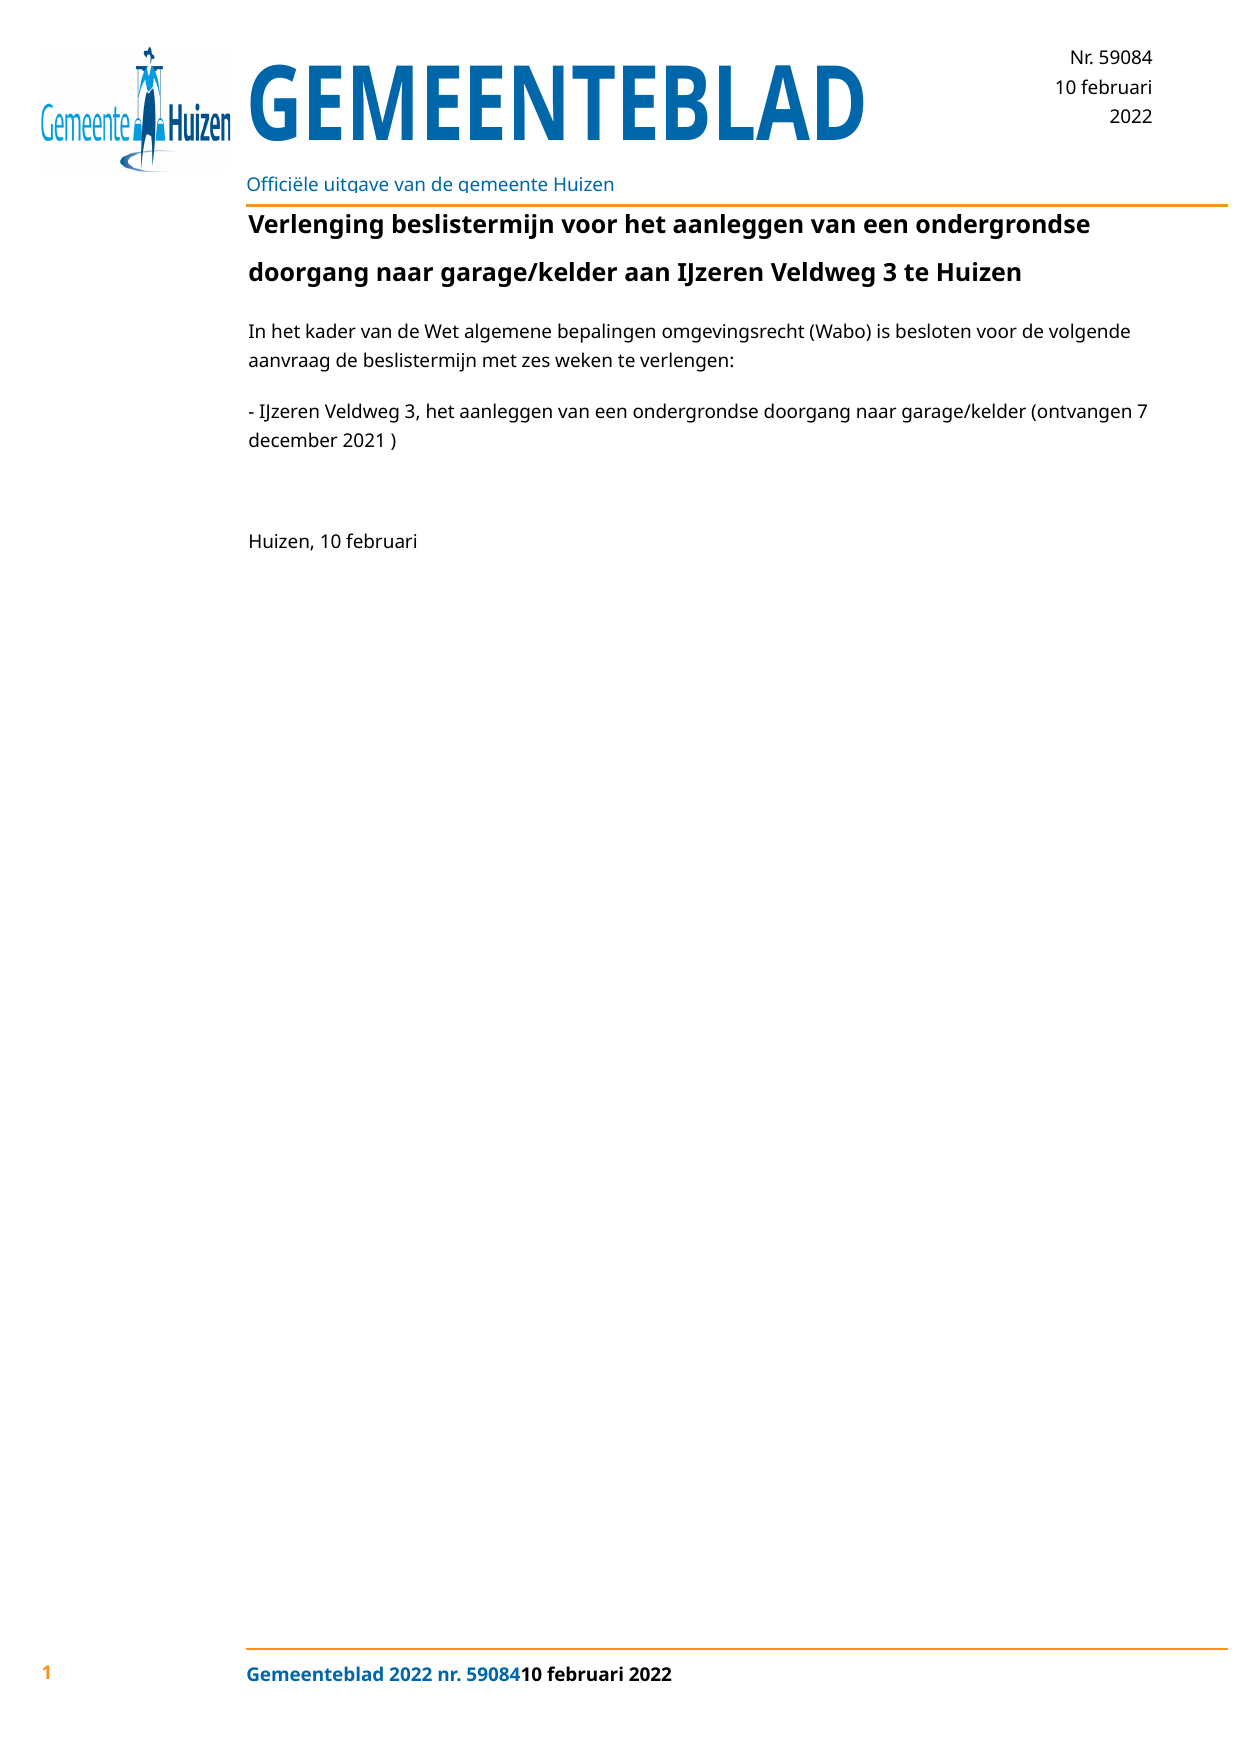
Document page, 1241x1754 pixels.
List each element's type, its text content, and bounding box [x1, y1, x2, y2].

text Verlenging beslistermijn voor het aanleggen van een ondergrondse doorgang naar garage/kelder aan IJzeren Veldweg 3 te Huizen [248, 207, 1152, 288]
picture [41, 47, 231, 172]
text - IJzeren Veldweg 3, het aanleggen van een ondergrondse doorgang naar garage/kelder (ontvangen 7 december 2021 ) [248, 398, 1152, 453]
text In het kader van de Wet algemene bepalingen omgevingsrecht (Wabo) is besloten voor de volgende aanvraag de beslistermijn met zes weken te verlengen: [248, 318, 1152, 373]
text Huizen, 10 februari [248, 528, 1152, 554]
